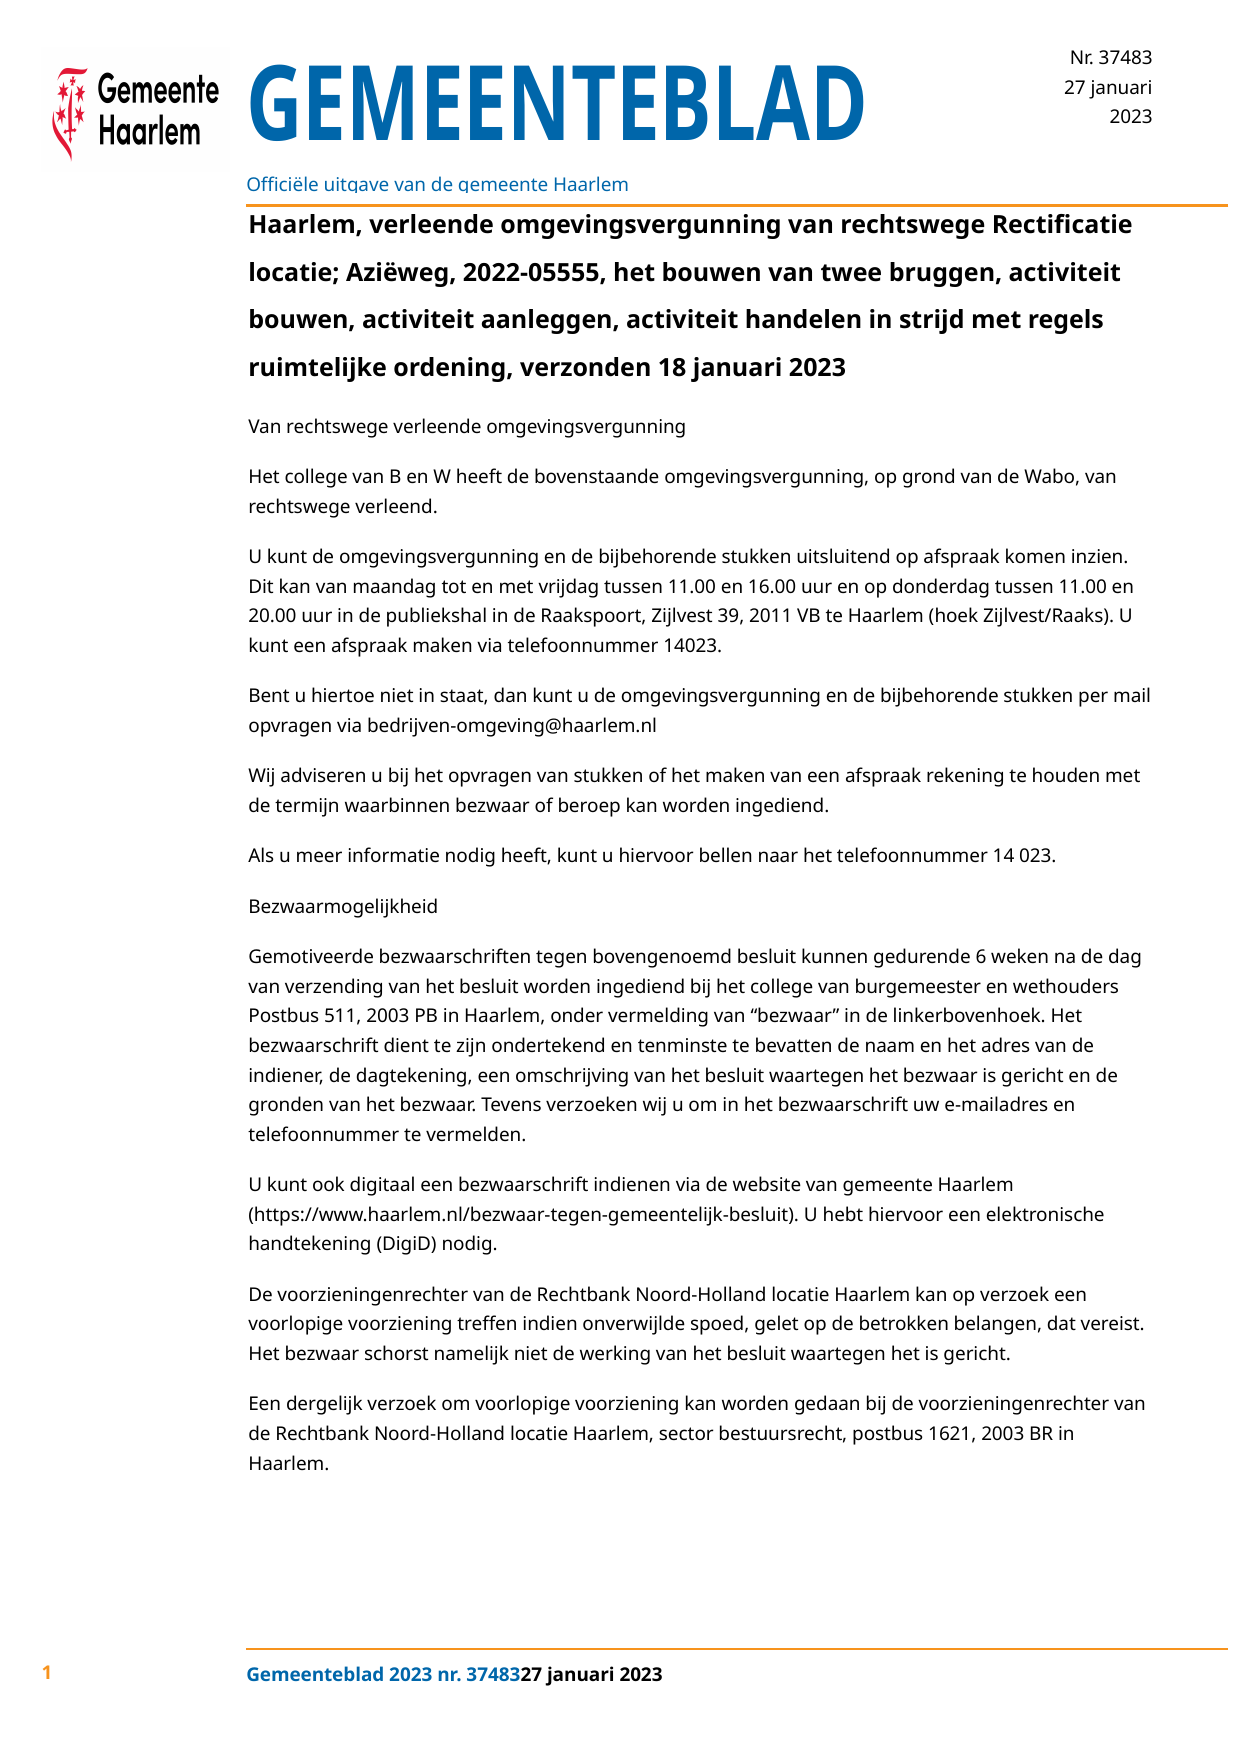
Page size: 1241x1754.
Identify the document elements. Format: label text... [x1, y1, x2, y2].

text De voorzieningenrechter van de Rechtbank Noord-Holland locatie Haarlem kan op verzoek een voorlopige voorziening treffen indien onverwijlde spoed, gelet op de betrokken belangen, dat vereist. Het bezwaar schorst namelijk niet de werking van het besluit waartegen het is gericht. [248, 1281, 1152, 1366]
text Een dergelijk verzoek om voorlopige voorziening kan worden gedaan bij de voorzieningenrechter van de Rechtbank Noord-Holland locatie Haarlem, sector bestuursrecht, postbus 1621, 2003 BR in Haarlem. [248, 1391, 1152, 1476]
text Het college van B en W heeft de bovenstaande omgevingsvergunning, op grond van de Wabo, van rechtswege verleend. [248, 463, 1152, 519]
picture [41, 47, 231, 172]
text Gemotiveerde bezwaarschriften tegen bovengenoemd besluit kunnen gedurende 6 weken na de dag van verzending van het besluit worden ingediend bij het college van burgemeester en wethouders Postbus 511, 2003 PB in Haarlem, onder vermelding van “bezwaar” in de linkerbovenhoek. Het bezwaarschrift dient te zijn ondertekend en tenminste te bevatten de naam en het adres van de indiener, de dagtekening, een omschrijving van het besluit waartegen het bezwaar is gericht en de gronden van het bezwaar. Tevens verzoeken wij u om in het bezwaarschrift uw e-mailadres en telefoonnummer te vermelden. [248, 943, 1152, 1147]
text Wij adviseren u bij het opvragen van stukken of het maken van een afspraak rekening te houden met de termijn waarbinnen bezwaar of beroep kan worden ingediend. [248, 763, 1152, 818]
text Haarlem, verleende omgevingsvergunning van rechtswege Rectificatie locatie; Aziëweg, 2022-05555, het bouwen van twee bruggen, activiteit bouwen, activiteit aanleggen, activiteit handelen in strijd met regels ruimtelijke ordening, verzonden 18 januari 2023 [248, 207, 1152, 384]
text U kunt de omgevingsvergunning en de bijbehorende stukken uitsluitend op afspraak komen inzien. Dit kan van maandag tot en met vrijdag tussen 11.00 en 16.00 uur en op donderdag tussen 11.00 en 20.00 uur in de publiekshal in de Raakspoort, Zijlvest 39, 2011 VB te Haarlem (hoek Zijlvest/Raaks). U kunt een afspraak maken via telefoonnummer 14023. [248, 543, 1152, 658]
text Als u meer informatie nodig heeft, kunt u hiervoor bellen naar het telefoonnummer 14 023. [248, 843, 1152, 868]
text Van rechtswege verleende omgevingsvergunning [248, 413, 1152, 439]
text Bezwaarmogelijkheid [248, 893, 1152, 919]
text U kunt ook digitaal een bezwaarschrift indienen via de website van gemeente Haarlem (https://www.haarlem.nl/bezwaar-tegen-gemeentelijk-besluit). U hebt hiervoor een elektronische handtekening (DigiD) nodig. [248, 1171, 1152, 1256]
text Bent u hiertoe niet in staat, dan kunt u de omgevingsvergunning en de bijbehorende stukken per mail opvragen via bedrijven-omgeving@haarlem.nl [248, 683, 1152, 738]
